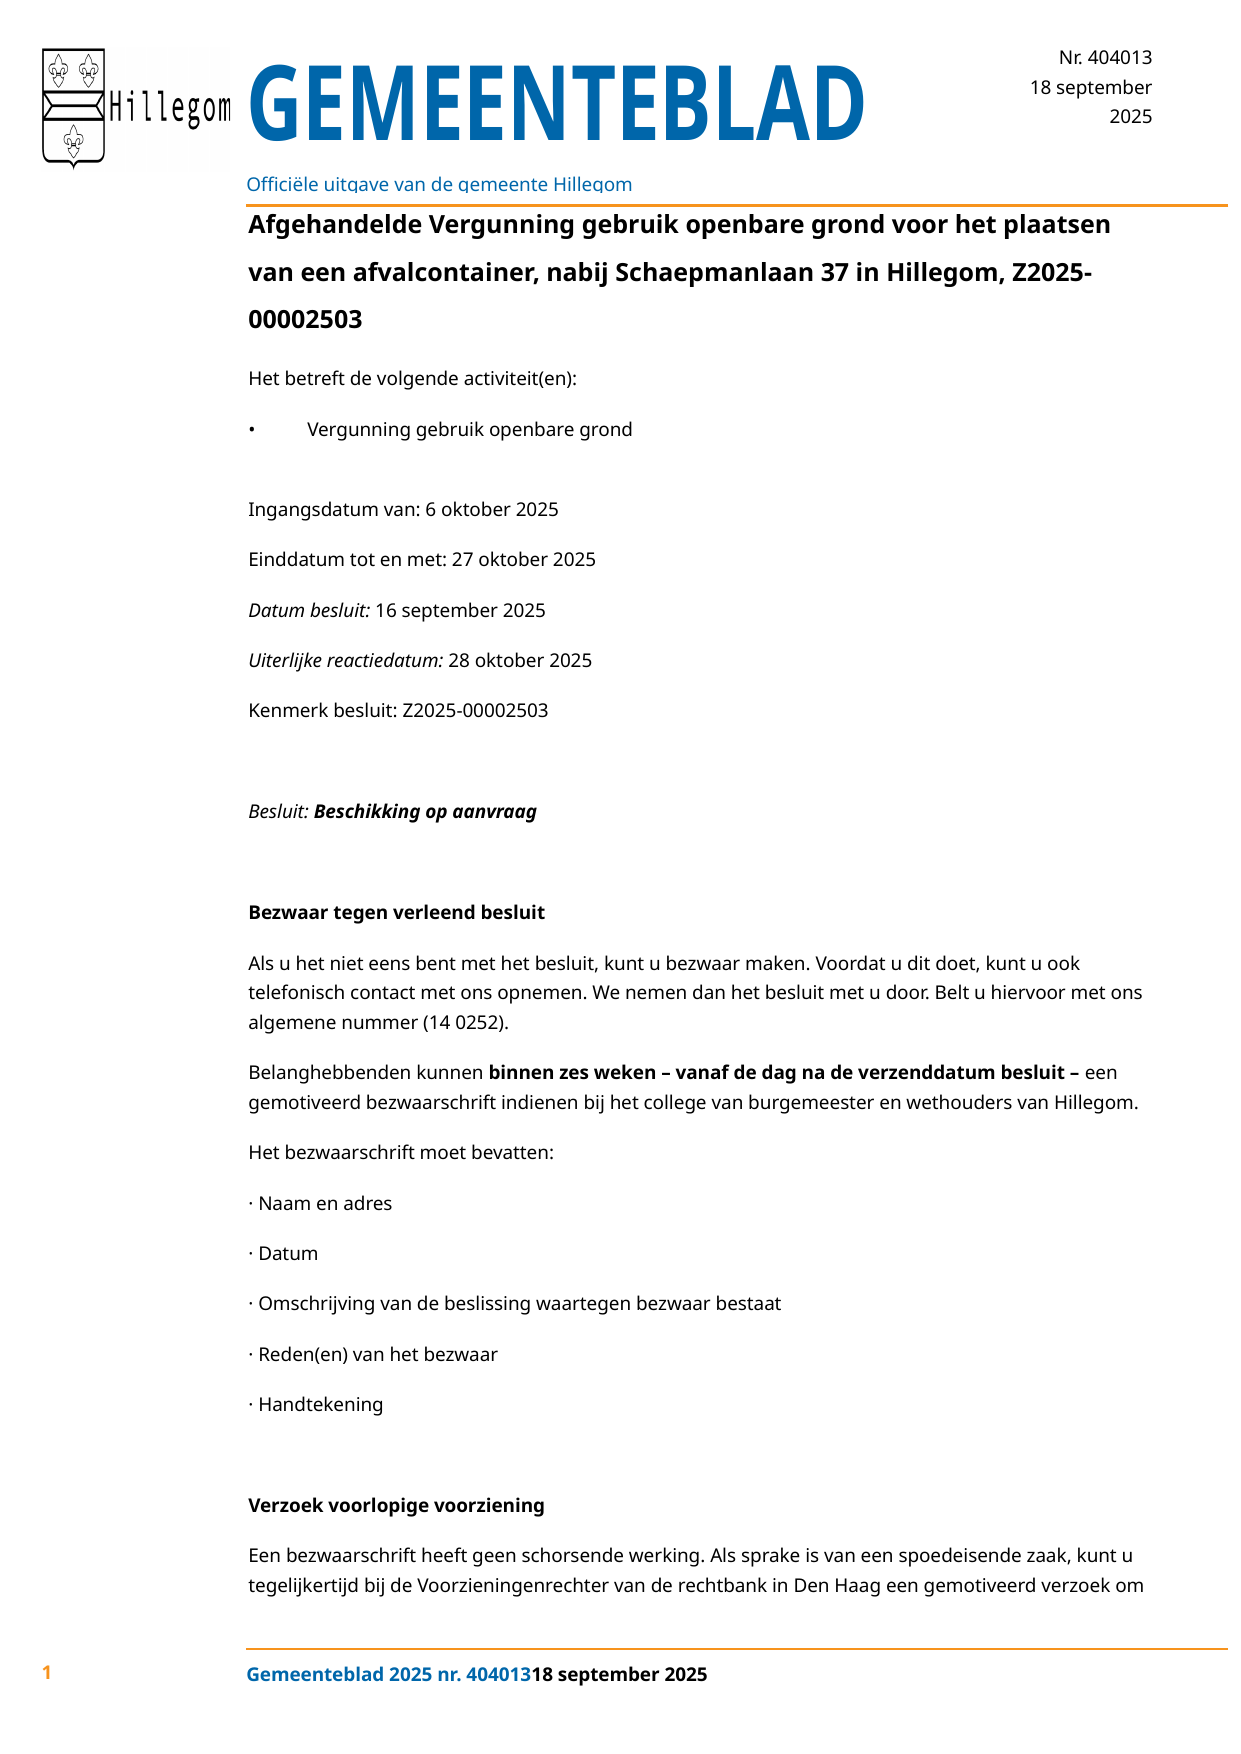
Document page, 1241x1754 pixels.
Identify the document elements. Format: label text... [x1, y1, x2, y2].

text Besluit: Beschikking op aanvraag [248, 798, 1152, 824]
text Een bezwaarschrift heeft geen schorsende werking. Als sprake is van een spoedeisende zaak, kunt u tegelijkertijd bij de Voorzieningenrechter van de rechtbank in Den Haag een gemotiveerd verzoek om [248, 1543, 1152, 1598]
text Uiterlijke reactiedatum: 28 oktober 2025 [248, 647, 1152, 673]
text Kenmerk besluit: Z2025-00002503 [248, 698, 1152, 723]
text · Datum [248, 1240, 1152, 1266]
text Datum besluit: 16 september 2025 [248, 597, 1152, 622]
text · Omschrijving van de beslissing waartegen bezwaar bestaat [248, 1291, 1152, 1316]
picture [41, 47, 231, 172]
text · Reden(en) van het bezwaar [248, 1341, 1152, 1367]
text Het betreft de volgende activiteit(en): [248, 366, 1152, 391]
text · Naam en adres [248, 1190, 1152, 1215]
text Einddatum tot en met: 27 oktober 2025 [248, 546, 1152, 572]
text Verzoek voorlopige voorziening [248, 1492, 1152, 1518]
text Als u het niet eens bent met het besluit, kunt u bezwaar maken. Voordat u dit doet, kunt u ook telefonisch contact met ons opnemen. We nemen dan het besluit met u door. Belt u hiervoor met ons algemene nummer (14 0252). [248, 950, 1152, 1034]
text Bezwaar tegen verleend besluit [248, 899, 1152, 925]
text Het bezwaarschrift moet bevatten: [248, 1139, 1152, 1165]
text Afgehandelde Vergunning gebruik openbare grond voor het plaatsen van een afvalcontainer, nabij Schaepmanlaan 37 in Hillegom, Z2025-00002503 [248, 207, 1152, 336]
text Belanghebbenden kunnen binnen zes weken – vanaf de dag na de verzenddatum besluit – een gemotiveerd bezwaarschrift indienen bij het college van burgemeester en wethouders van Hillegom. [248, 1059, 1152, 1114]
text Ingangsdatum van: 6 oktober 2025 [248, 496, 1152, 522]
text · Handtekening [248, 1391, 1152, 1417]
list Vergunning gebruik openbare grond [248, 416, 1152, 442]
